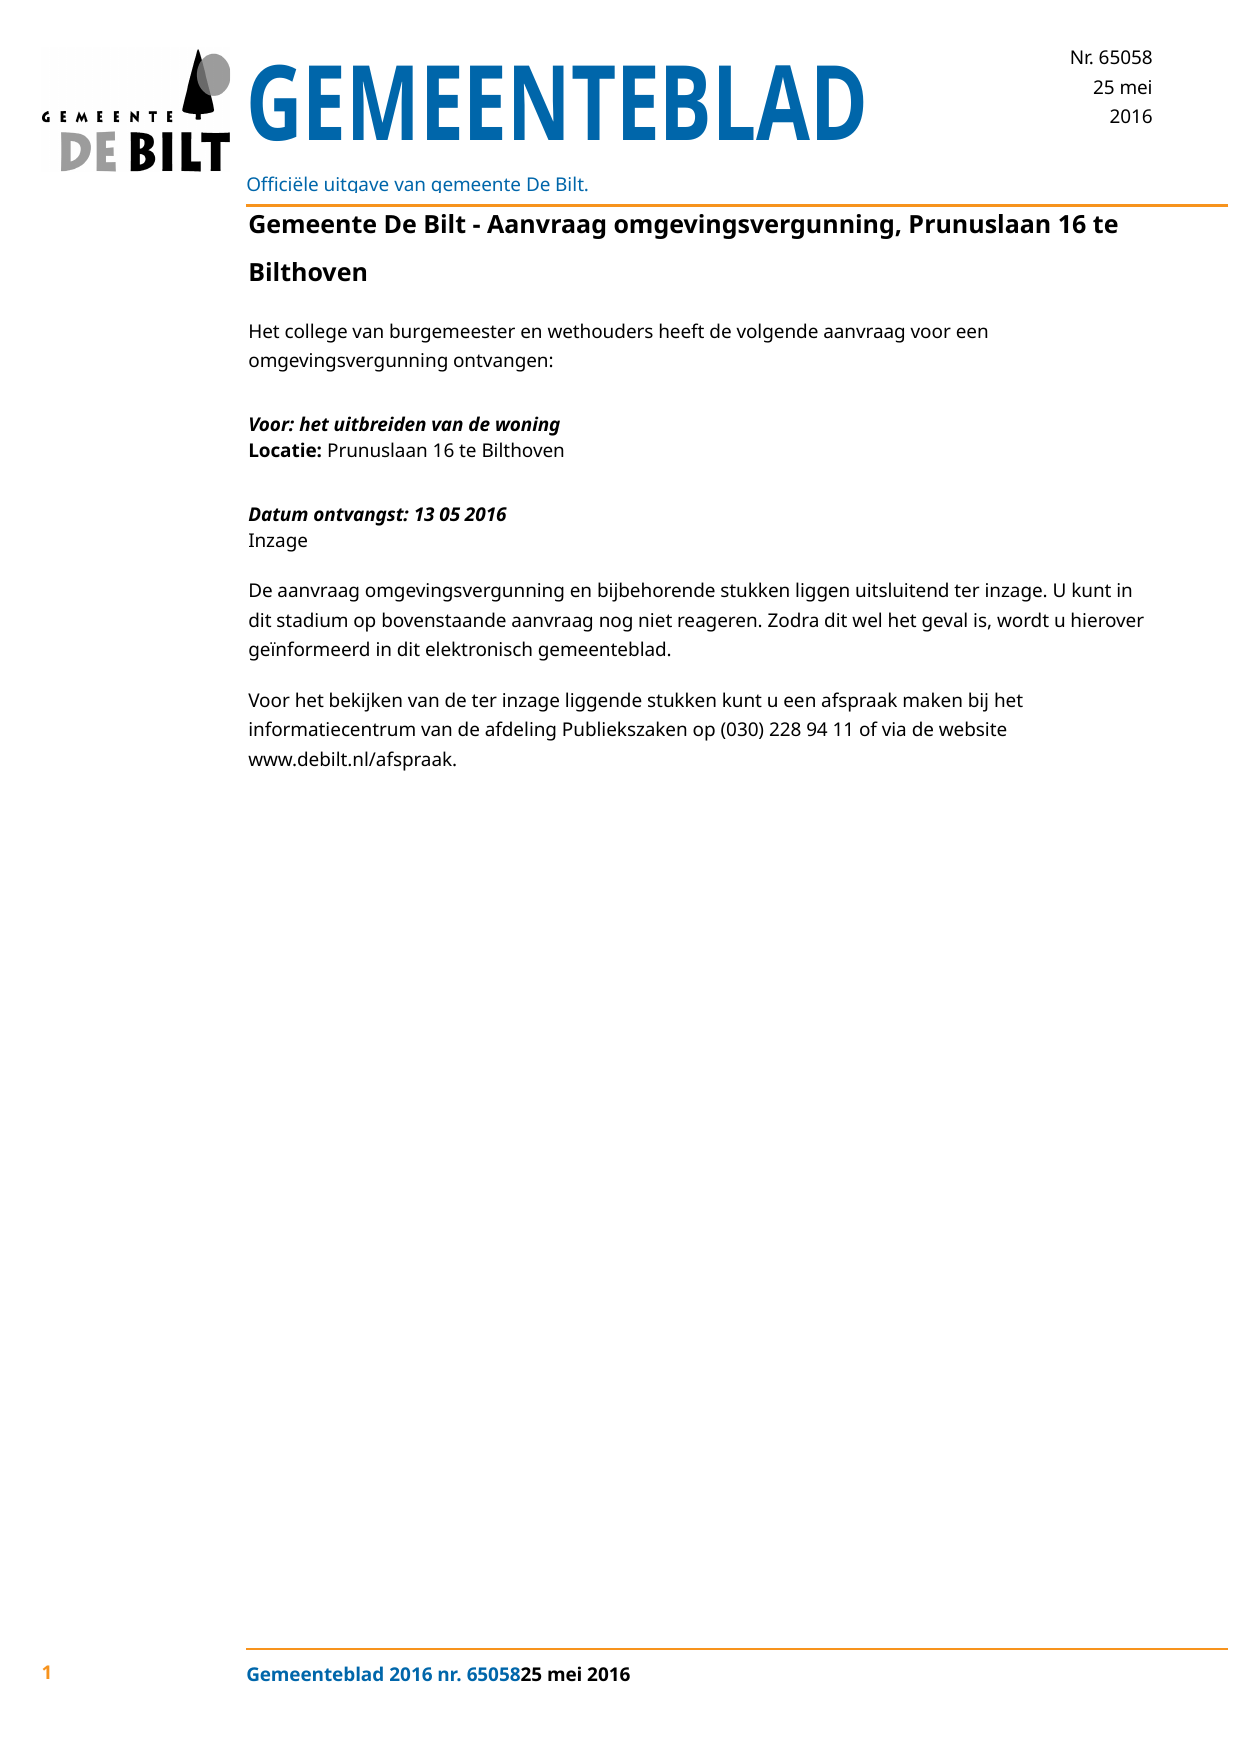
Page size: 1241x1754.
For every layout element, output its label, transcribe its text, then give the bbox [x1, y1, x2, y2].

picture [41, 47, 231, 172]
text Gemeente De Bilt - Aanvraag omgevingsvergunning, Prunuslaan 16 te Bilthoven [248, 207, 1152, 288]
text Inzage [248, 527, 1152, 553]
text Voor het bekijken van de ter inzage liggende stukken kunt u een afspraak maken bij het informatiecentrum van de afdeling Publiekszaken op (030) 228 94 11 of via de website www.debilt.nl/afspraak. [248, 687, 1152, 772]
text Het college van burgemeester en wethouders heeft de volgende aanvraag voor een omgevingsvergunning ontvangen: [248, 318, 1152, 373]
text De aanvraag omgevingsvergunning en bijbehorende stukken liggen uitsluitend ter inzage. U kunt in dit stadium op bovenstaande aanvraag nog niet reageren. Zodra dit wel het geval is, wordt u hierover geïnformeerd in dit elektronisch gemeenteblad. [248, 577, 1152, 662]
text Datum ontvangst: 13 05 2016 [248, 501, 1152, 527]
text Locatie: Prunuslaan 16 te Bilthoven [248, 437, 1152, 463]
text Voor: het uitbreiden van de woning [248, 411, 1152, 437]
